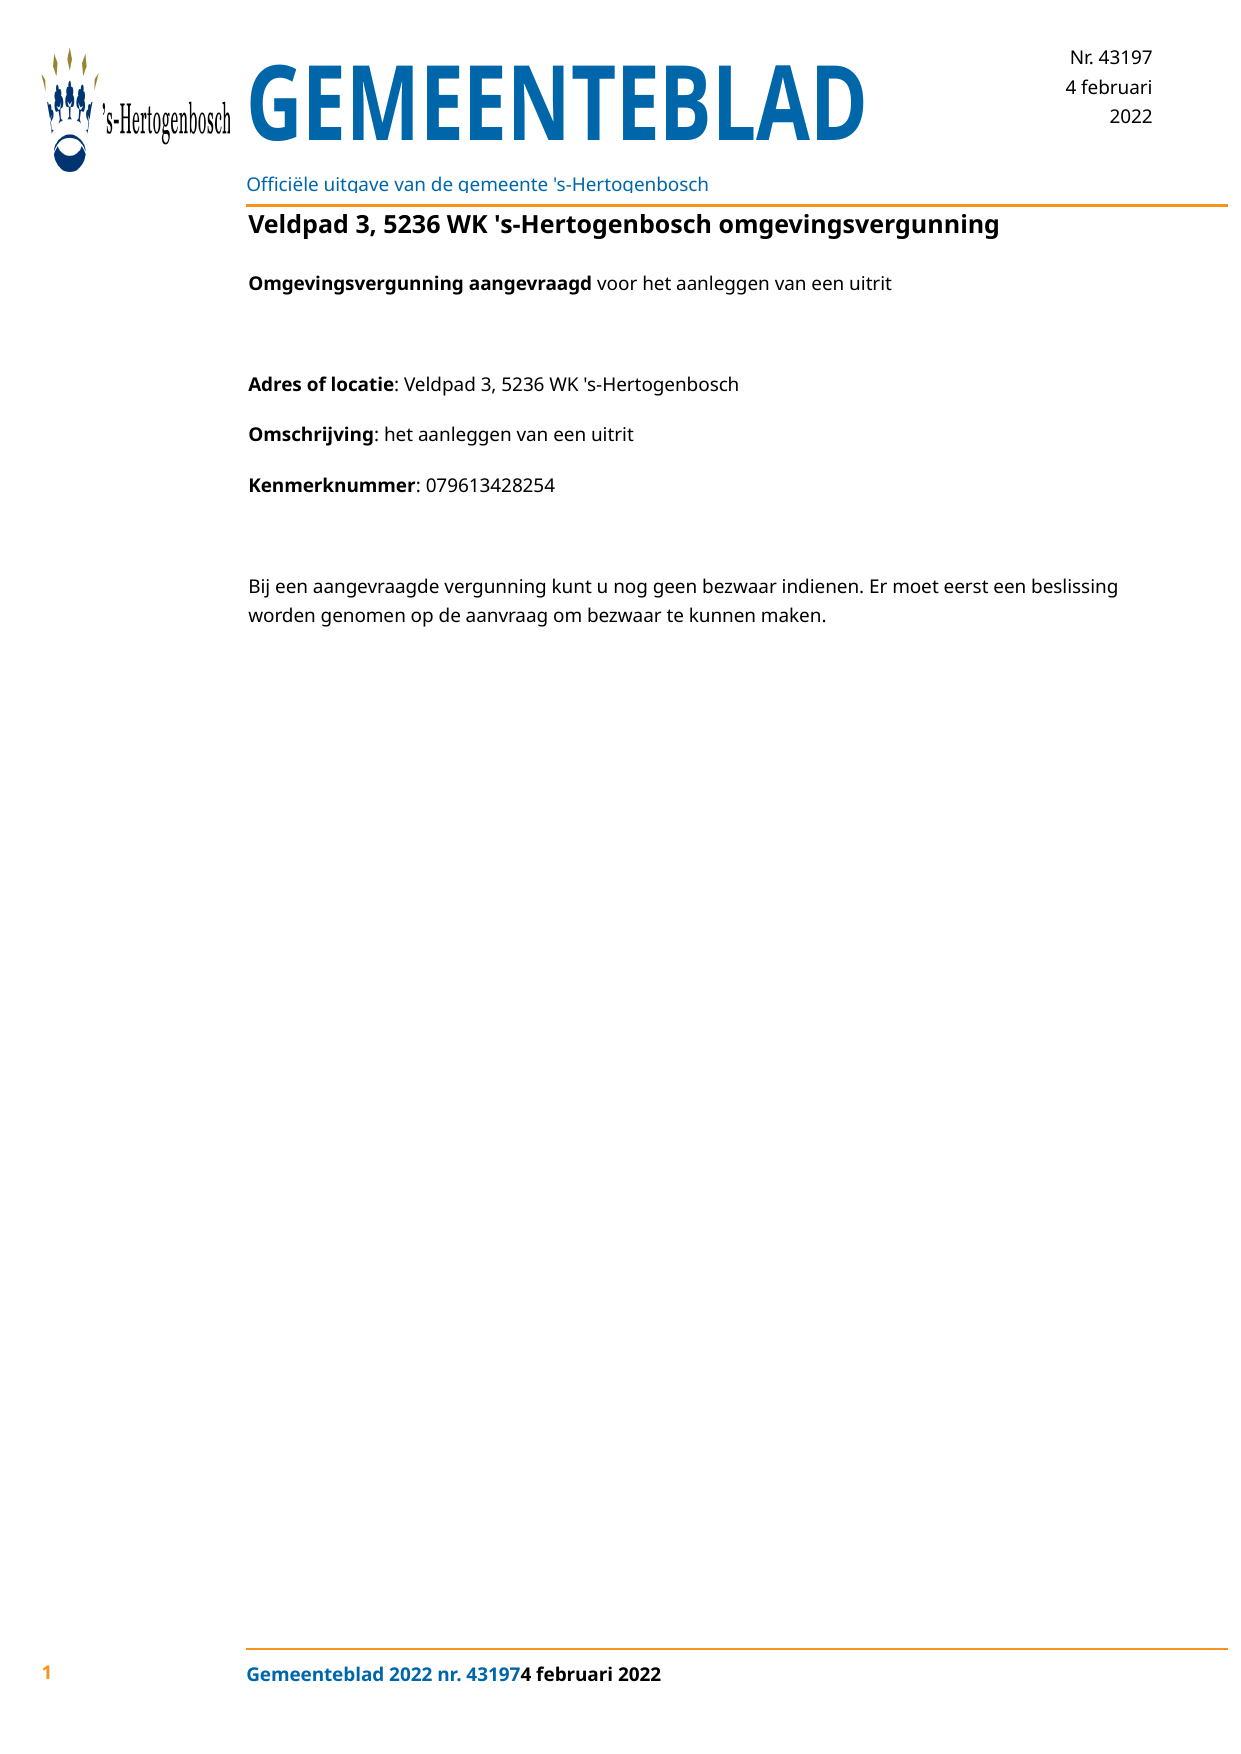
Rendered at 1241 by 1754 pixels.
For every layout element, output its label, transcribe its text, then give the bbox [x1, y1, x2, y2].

text Omschrijving: het aanleggen van een uitrit [248, 422, 1152, 447]
text Veldpad 3, 5236 WK 's-Hertogenbosch omgevingsvergunning [248, 207, 1152, 241]
text Bij een aangevraagde vergunning kunt u nog geen bezwaar indienen. Er moet eerst een beslissing worden genomen op de aanvraag om bezwaar te kunnen maken. [248, 573, 1152, 628]
text Omgevingsvergunning aangevraagd voor het aanleggen van een uitrit [248, 270, 1152, 296]
text Adres of locatie: Veldpad 3, 5236 WK 's-Hertogenbosch [248, 371, 1152, 397]
picture [41, 47, 231, 172]
text Kenmerknummer: 079613428254 [248, 472, 1152, 498]
